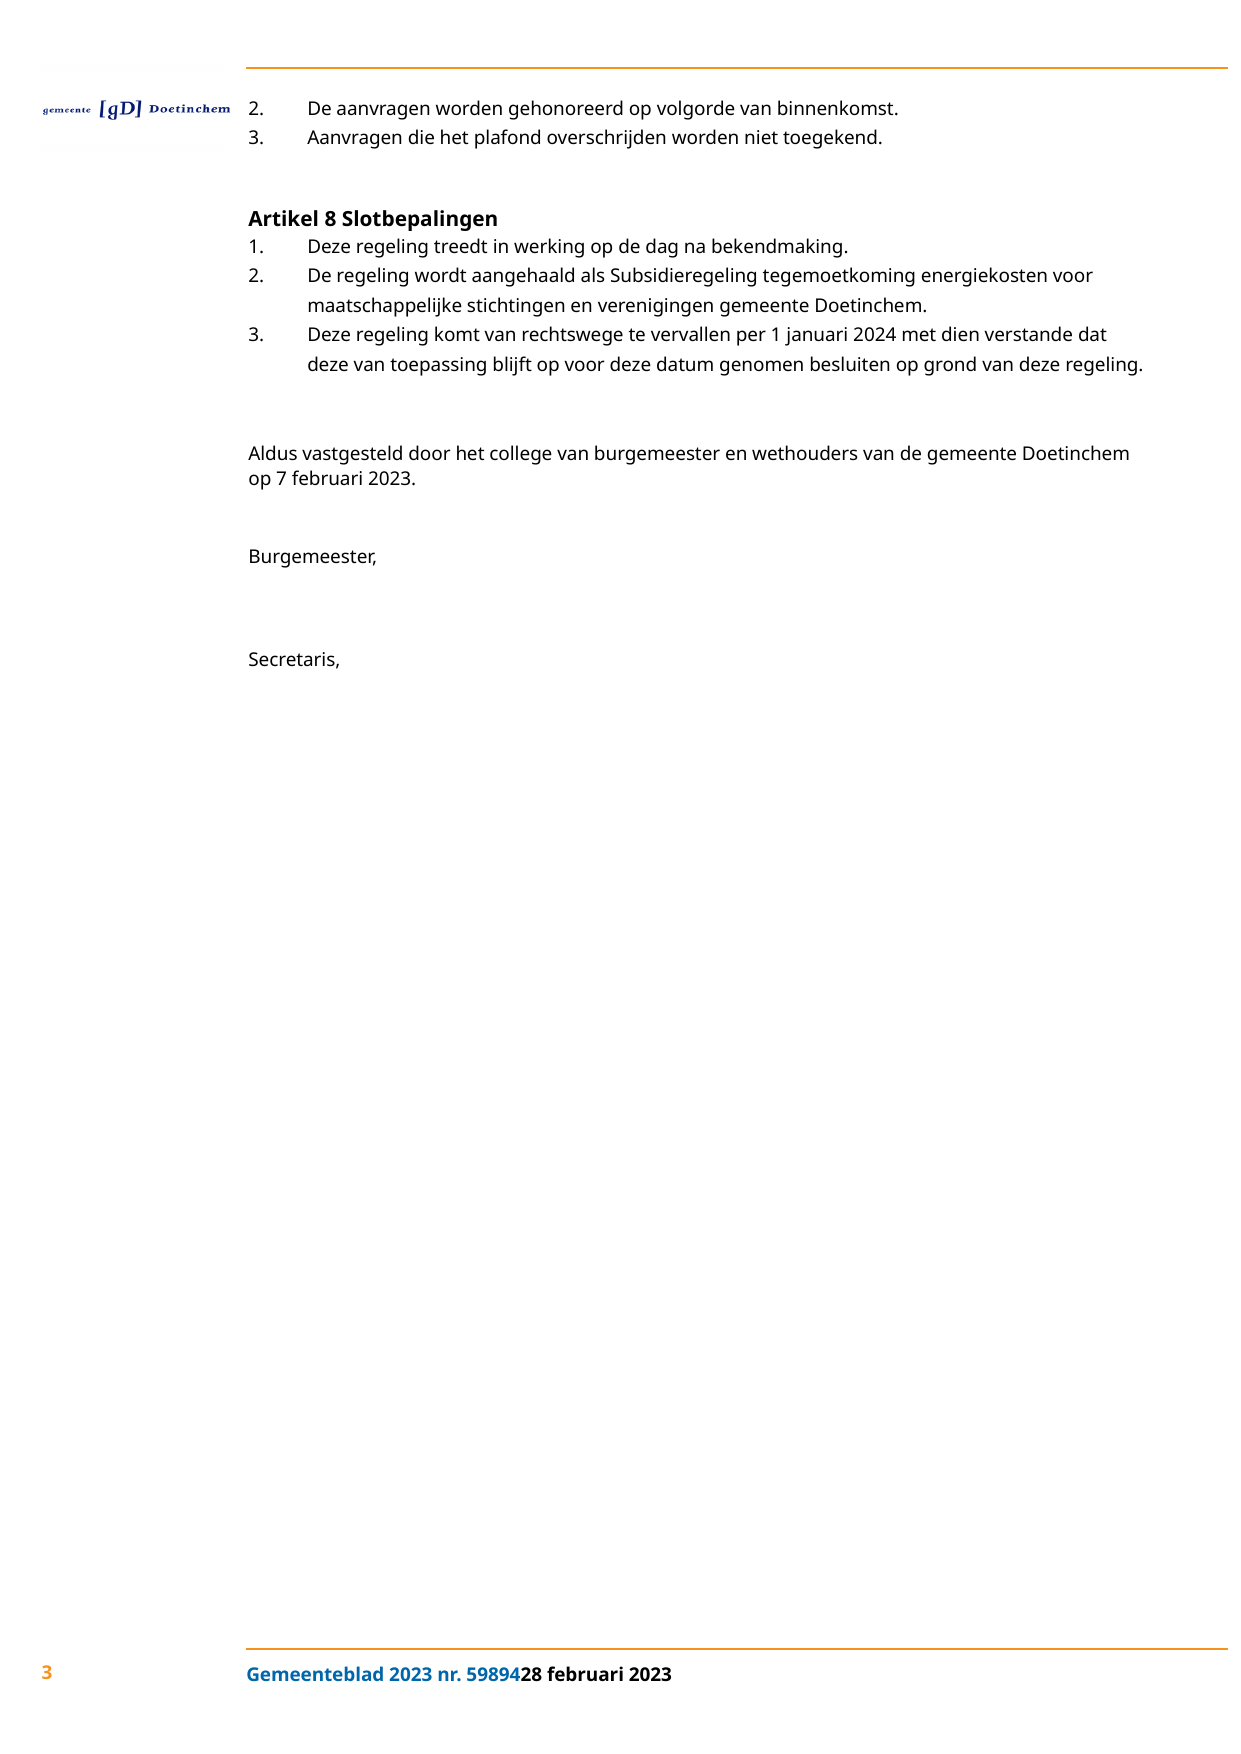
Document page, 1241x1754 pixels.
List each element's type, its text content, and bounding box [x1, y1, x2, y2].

text Secretaris, [248, 646, 1152, 671]
list Aanvragen die het plafond overschrijden worden niet toegekend. [248, 124, 1152, 150]
text Burgemeester, [248, 543, 1152, 568]
text Artikel 8 Slotbepalingen [248, 204, 1152, 233]
list Deze regeling komt van rechtswege te vervallen per 1 januari 2024 met dien verstande dat deze van toepassing blijft op voor deze datum genomen besluiten op grond van deze regeling. [248, 322, 1152, 377]
text Aldus vastgesteld door het college van burgemeester en wethouders van de gemeente Doetinchem op 7 februari 2023. [248, 440, 1152, 491]
list De regeling wordt aangehaald als Subsidieregeling tegemoetkoming energiekosten voor maatschappelijke stichtingen en verenigingen gemeente Doetinchem. [248, 262, 1152, 318]
list Deze regeling treedt in werking op de dag na bekendmaking. [248, 233, 1152, 258]
list De aanvragen worden gehonoreerd op volgorde van binnenkomst. [248, 95, 1152, 121]
picture [41, 47, 231, 172]
